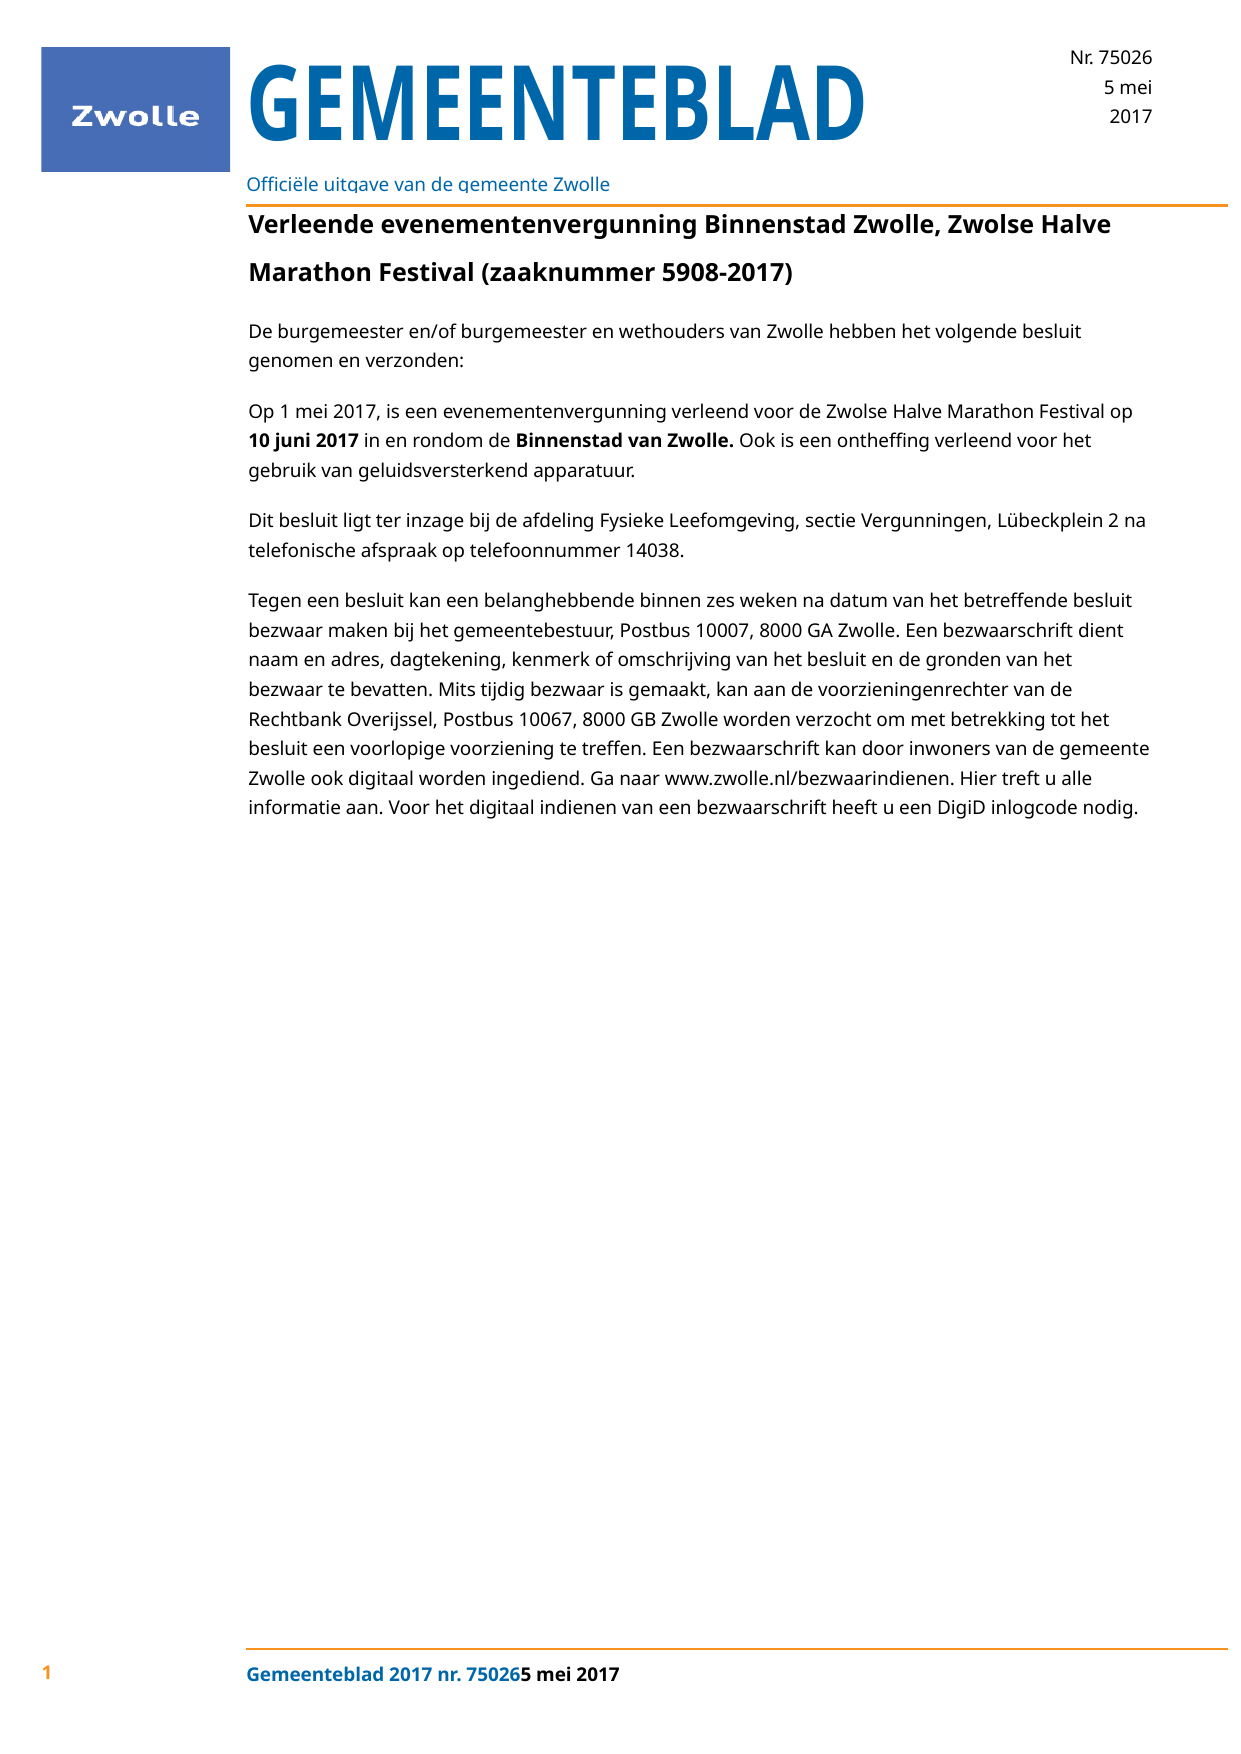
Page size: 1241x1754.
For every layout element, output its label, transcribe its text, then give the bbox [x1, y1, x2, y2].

text Verleende evenementenvergunning Binnenstad Zwolle, Zwolse Halve Marathon Festival (zaaknummer 5908-2017) [248, 207, 1152, 288]
text Tegen een besluit kan een belanghebbende binnen zes weken na datum van het betreffende besluit bezwaar maken bij het gemeentebestuur, Postbus 10007, 8000 GA Zwolle. Een bezwaarschrift dient naam en adres, dagtekening, kenmerk of omschrijving van het besluit en de gronden van het bezwaar te bevatten. Mits tijdig bezwaar is gemaakt, kan aan de voorzieningenrechter van de Rechtbank Overijssel, Postbus 10067, 8000 GB Zwolle worden verzocht om met betrekking tot het besluit een voorlopige voorziening te treffen. Een bezwaarschrift kan door inwoners van de gemeente Zwolle ook digitaal worden ingediend. Ga naar www.zwolle.nl/bezwaarindienen. Hier treft u alle informatie aan. Voor het digitaal indienen van een bezwaarschrift heeft u een DigiD inlogcode nodig. [248, 587, 1152, 820]
text De burgemeester en/of burgemeester en wethouders van Zwolle hebben het volgende besluit genomen en verzonden: [248, 318, 1152, 373]
text Op 1 mei 2017, is een evenementenvergunning verleend voor de Zwolse Halve Marathon Festival op 10 juni 2017 in en rondom de Binnenstad van Zwolle. Ook is een ontheffing verleend voor het gebruik van geluidsversterkend apparatuur. [248, 398, 1152, 483]
picture [41, 47, 231, 172]
text Dit besluit ligt ter inzage bij de afdeling Fysieke Leefomgeving, sectie Vergunningen, Lübeckplein 2 na telefonische afspraak op telefoonnummer 14038. [248, 507, 1152, 563]
